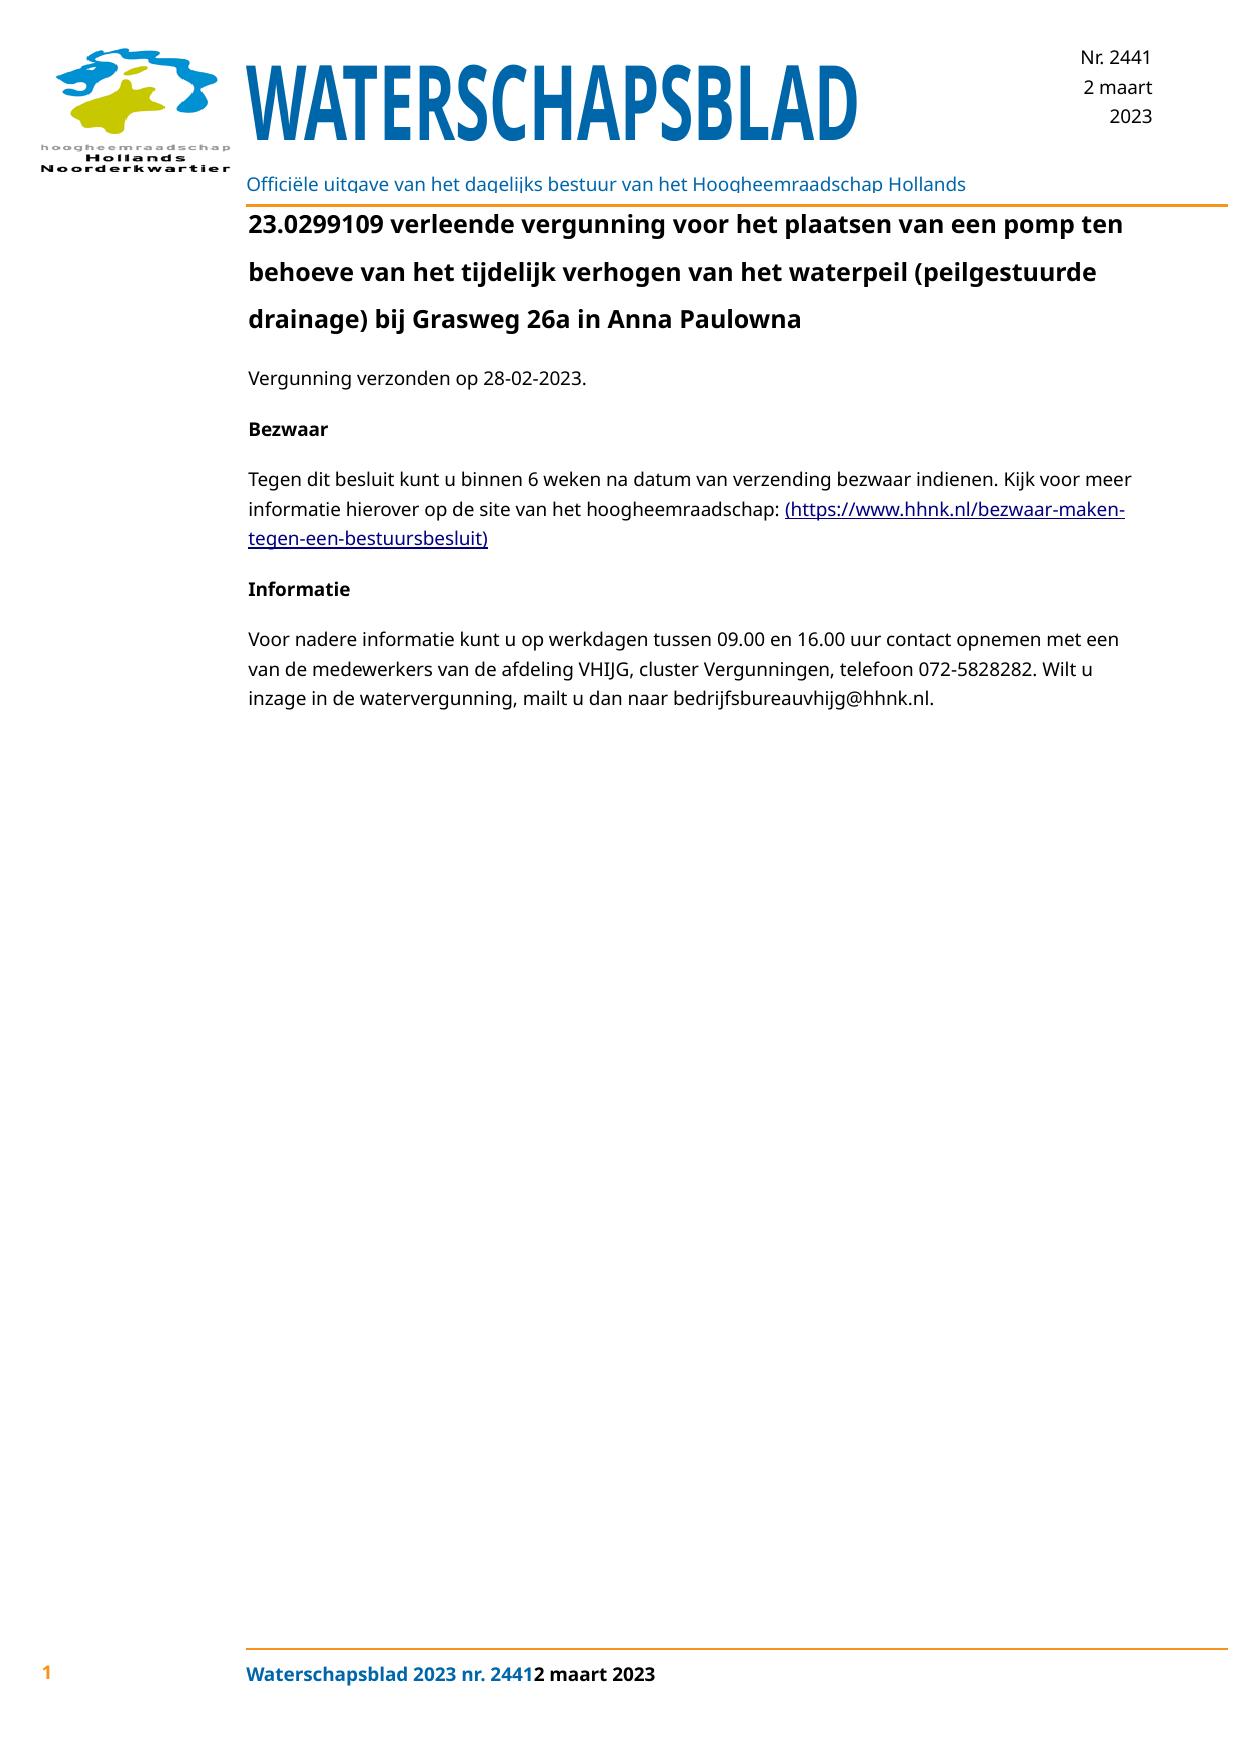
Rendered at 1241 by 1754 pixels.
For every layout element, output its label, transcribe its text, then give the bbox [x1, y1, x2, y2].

text 23.0299109 verleende vergunning voor het plaatsen van een pomp ten behoeve van het tijdelijk verhogen van het waterpeil (peilgestuurde drainage) bij Grasweg 26a in Anna Paulowna [248, 207, 1152, 336]
text Informatie [248, 576, 1152, 602]
text Tegen dit besluit kunt u binnen 6 weken na datum van verzending bezwaar indienen. Kijk voor meer informatie hierover op de site van het hoogheemraadschap: (https://www.hhnk.nl/bezwaar-maken-tegen-een-bestuursbesluit) [248, 466, 1152, 551]
text Vergunning verzonden op 28-02-2023. [248, 366, 1152, 391]
text Voor nadere informatie kunt u op werkdagen tussen 09.00 en 16.00 uur contact opnemen met een van de medewerkers van de afdeling VHIJG, cluster Vergunningen, telefoon 072-5828282. Wilt u inzage in de watervergunning, mailt u dan naar bedrijfsbureauvhijg@hhnk.nl. [248, 626, 1152, 711]
text Bezwaar [248, 416, 1152, 442]
picture [41, 47, 231, 172]
